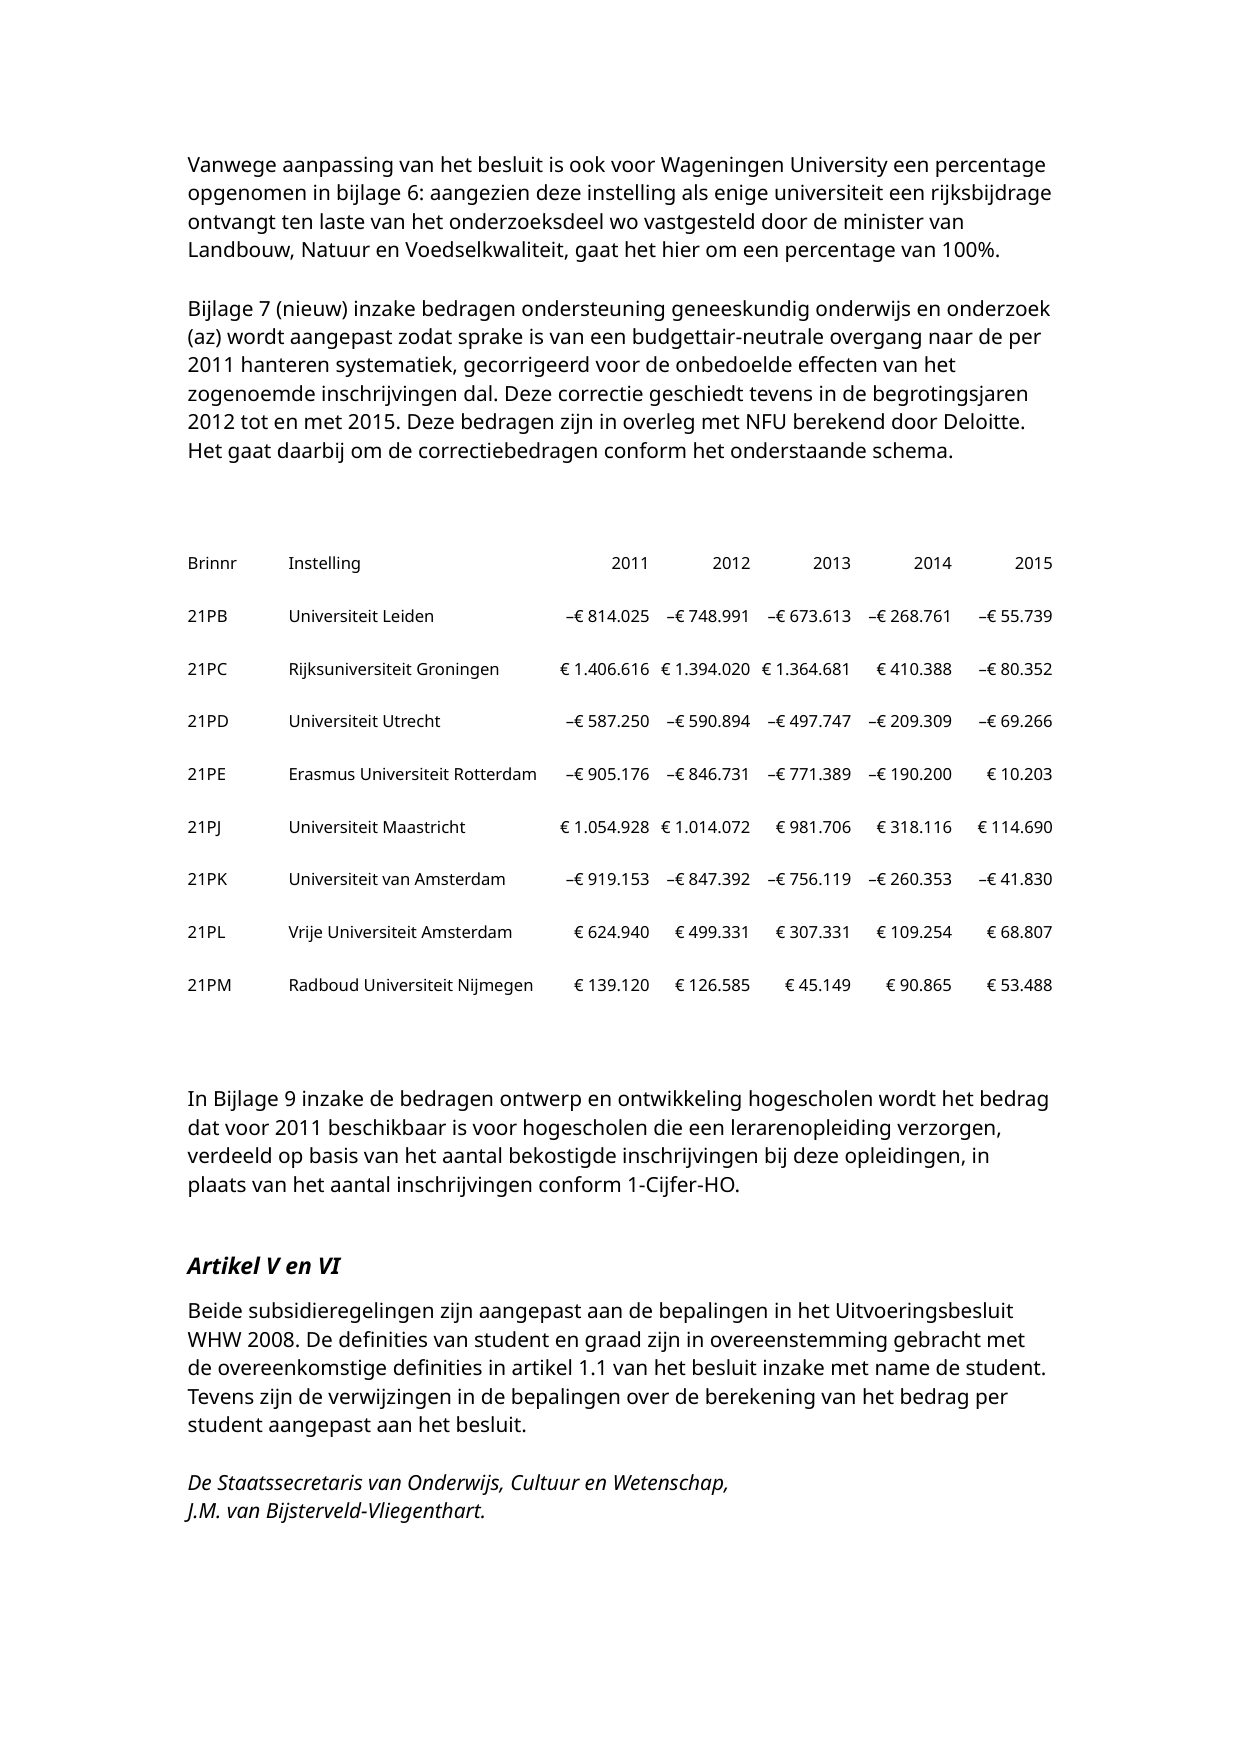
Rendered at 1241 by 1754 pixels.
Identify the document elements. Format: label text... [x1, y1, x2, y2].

table_cell –€ 587.250 [549, 710, 649, 763]
table_cell –€ 847.392 [649, 868, 750, 921]
table_header 2011 [549, 552, 649, 604]
table_cell € 1.406.616 [549, 657, 649, 710]
table_header Instelling [288, 552, 549, 604]
table_header 2012 [649, 552, 750, 604]
table_cell € 126.585 [649, 974, 750, 1026]
table_cell € 114.690 [952, 815, 1053, 868]
table_cell –€ 590.894 [649, 710, 750, 763]
table_cell –€ 846.731 [649, 763, 750, 815]
table_cell 21PL [188, 921, 288, 973]
table_header 2015 [952, 552, 1053, 604]
table_cell € 139.120 [549, 974, 649, 1026]
table_cell € 307.331 [750, 921, 851, 973]
table_cell € 318.116 [851, 815, 952, 868]
text In Bijlage 9 inzake de bedragen ontwerp en ontwikkeling hogescholen wordt het bedrag dat voor 2011 beschikbaar is voor hogescholen die een lerarenopleiding verzorgen, verdeeld op basis van het aantal bekostigde inschrijvingen bij deze opleidingen, in plaats van het aantal inschrijvingen conform 1-Cijfer-HO. [187, 1084, 1053, 1198]
table_cell –€ 190.200 [851, 763, 952, 815]
table_header Brinnr [188, 552, 288, 604]
table_cell € 1.014.072 [649, 815, 750, 868]
table_cell € 45.149 [750, 974, 851, 1026]
table_cell –€ 41.830 [952, 868, 1053, 921]
table_cell Rijksuniversiteit Groningen [288, 657, 549, 710]
table_cell € 624.940 [549, 921, 649, 973]
text De Staatssecretaris van Onderwijs, Cultuur en Wetenschap, [187, 1468, 1053, 1497]
table_cell € 499.331 [649, 921, 750, 973]
table_cell Radboud Universiteit Nijmegen [288, 974, 549, 1026]
text Bijlage 7 (nieuw) inzake bedragen ondersteuning geneeskundig onderwijs en onderzoek (az) wordt aangepast zodat sprake is van een budgettair-neutrale overgang naar de per 2011 hanteren systematiek, gecorrigeerd voor de onbedoelde effecten van het zogenoemde inschrijvingen dal. Deze correctie geschiedt tevens in de begrotingsjaren 2012 tot en met 2015. Deze bedragen zijn in overleg met NFU berekend door Deloitte. Het gaat daarbij om de correctiebedragen conform het onderstaande schema. [187, 294, 1053, 464]
table_header 2014 [851, 552, 952, 604]
table_cell –€ 497.747 [750, 710, 851, 763]
subtitle Artikel V en VI [187, 1250, 1053, 1282]
table_cell € 53.488 [952, 974, 1053, 1026]
table_cell € 1.394.020 [649, 657, 750, 710]
table_cell –€ 69.266 [952, 710, 1053, 763]
table_cell –€ 80.352 [952, 657, 1053, 710]
table_cell € 109.254 [851, 921, 952, 973]
table_cell Vrije Universiteit Amsterdam [288, 921, 549, 973]
table_cell 21PB [188, 605, 288, 657]
table_cell –€ 673.613 [750, 605, 851, 657]
table_cell –€ 919.153 [549, 868, 649, 921]
text J.M. van Bijsterveld-Vliegenthart. [187, 1497, 1053, 1525]
table_cell –€ 748.991 [649, 605, 750, 657]
table_cell 21PM [188, 974, 288, 1026]
table_cell Universiteit Maastricht [288, 815, 549, 868]
table_cell € 981.706 [750, 815, 851, 868]
table_cell –€ 771.389 [750, 763, 851, 815]
table_cell –€ 814.025 [549, 605, 649, 657]
table_cell Universiteit Leiden [288, 605, 549, 657]
table_cell Erasmus Universiteit Rotterdam [288, 763, 549, 815]
table_cell 21PD [188, 710, 288, 763]
table_cell 21PC [188, 657, 288, 710]
text Beide subsidieregelingen zijn aangepast aan de bepalingen in het Uitvoeringsbesluit WHW 2008. De definities van student en graad zijn in overeenstemming gebracht met de overeenkomstige definities in artikel 1.1 van het besluit inzake met name de student. Tevens zijn de verwijzingen in de bepalingen over de berekening van het bedrag per student aangepast aan het besluit. [187, 1297, 1053, 1439]
table_cell Universiteit van Amsterdam [288, 868, 549, 921]
table_cell € 1.364.681 [750, 657, 851, 710]
table_cell –€ 756.119 [750, 868, 851, 921]
table_cell € 10.203 [952, 763, 1053, 815]
table_cell € 68.807 [952, 921, 1053, 973]
table_cell € 1.054.928 [549, 815, 649, 868]
table_cell –€ 55.739 [952, 605, 1053, 657]
table_cell –€ 260.353 [851, 868, 952, 921]
table_cell –€ 209.309 [851, 710, 952, 763]
table_cell 21PE [188, 763, 288, 815]
table_cell 21PJ [188, 815, 288, 868]
table_cell –€ 268.761 [851, 605, 952, 657]
table_cell Universiteit Utrecht [288, 710, 549, 763]
table_cell € 410.388 [851, 657, 952, 710]
text Vanwege aanpassing van het besluit is ook voor Wageningen University een percentage opgenomen in bijlage 6: aangezien deze instelling als enige universiteit een rijksbijdrage ontvangt ten laste van het onderzoeksdeel wo vastgesteld door de minister van Landbouw, Natuur en Voedselkwaliteit, gaat het hier om een percentage van 100%. [187, 150, 1053, 264]
table_header 2013 [750, 552, 851, 604]
table_cell € 90.865 [851, 974, 952, 1026]
table_cell 21PK [188, 868, 288, 921]
table_cell –€ 905.176 [549, 763, 649, 815]
